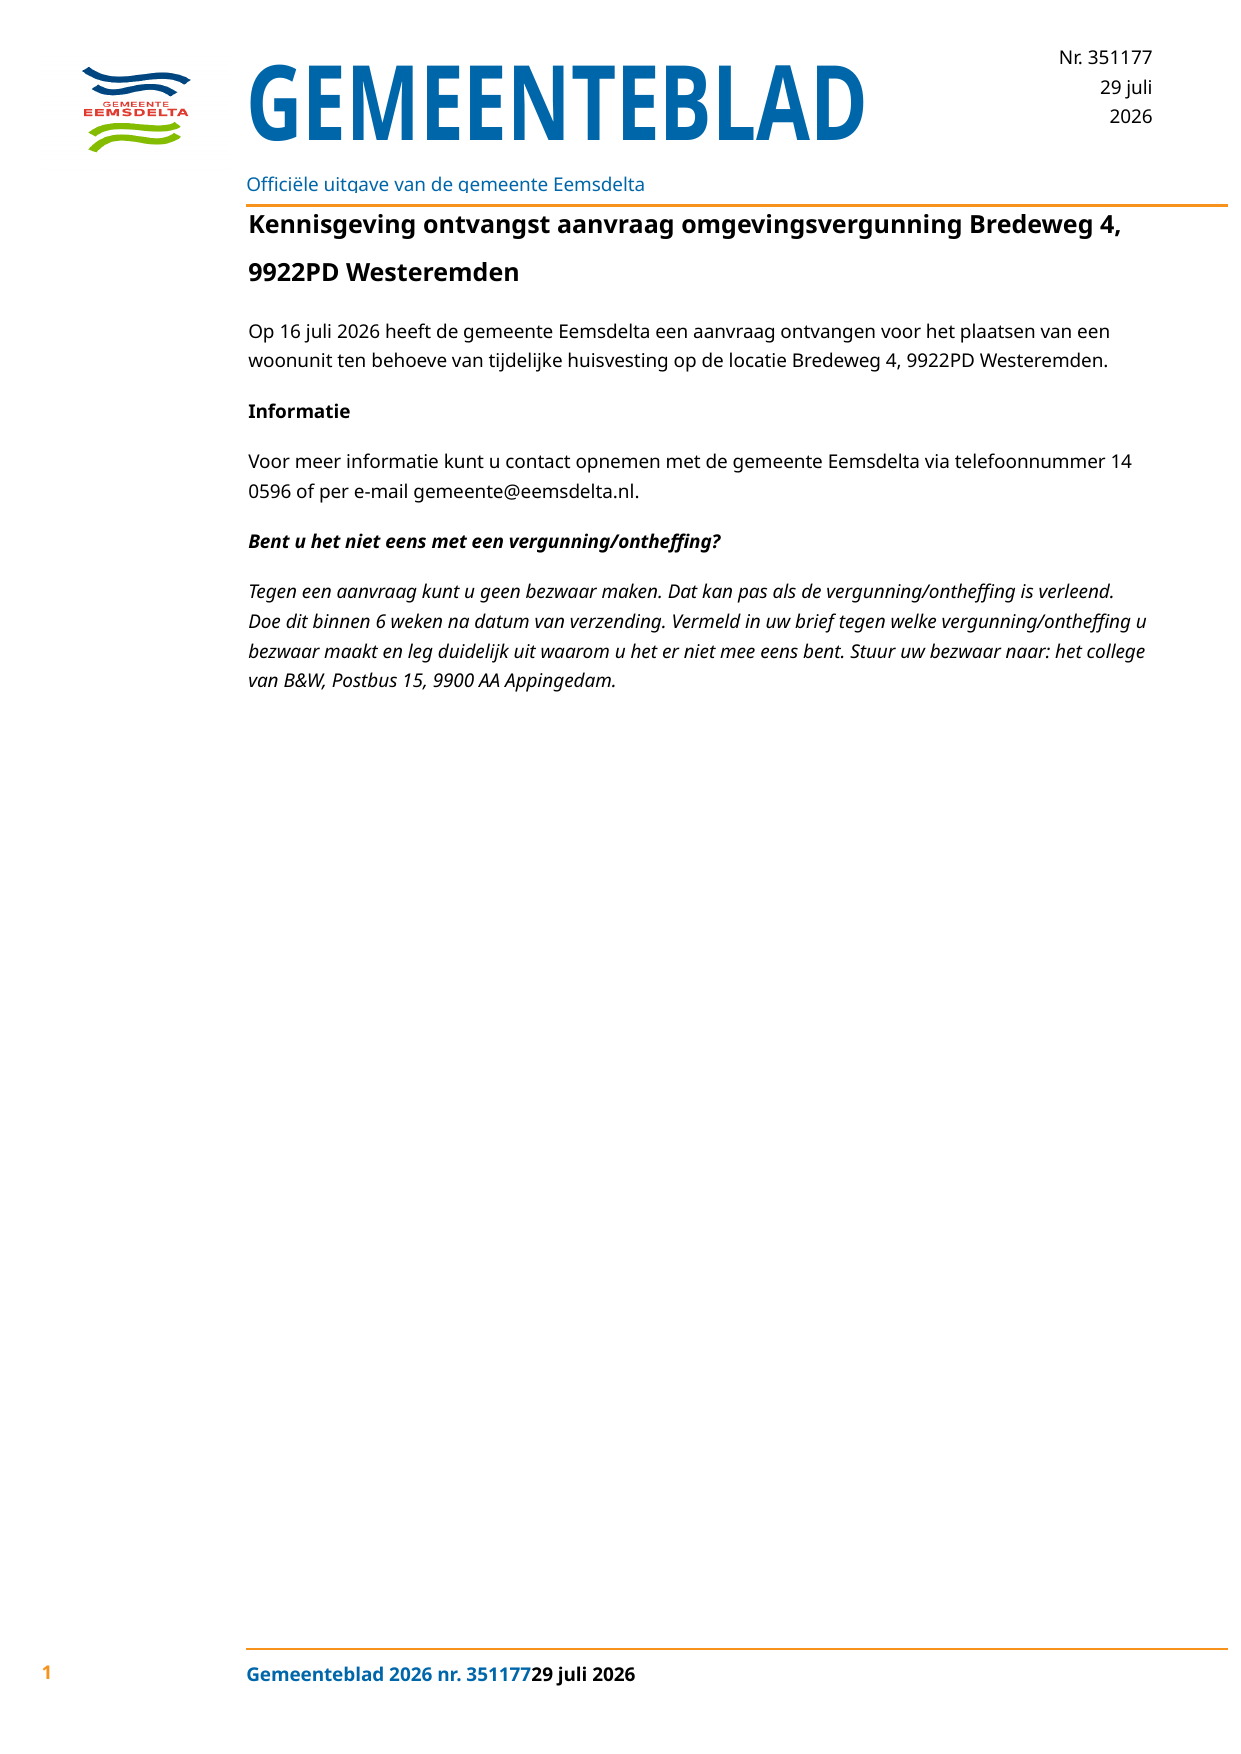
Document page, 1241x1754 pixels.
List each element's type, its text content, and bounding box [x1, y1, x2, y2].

text Op 16 juli 2026 heeft de gemeente Eemsdelta een aanvraag ontvangen voor het plaatsen van een woonunit ten behoeve van tijdelijke huisvesting op de locatie Bredeweg 4, 9922PD Westeremden. [248, 318, 1152, 373]
picture [41, 47, 231, 172]
text Voor meer informatie kunt u contact opnemen met de gemeente Eemsdelta via telefoonnummer 14 0596 of per e-mail gemeente@eemsdelta.nl. [248, 448, 1152, 504]
text Kennisgeving ontvangst aanvraag omgevingsvergunning Bredeweg 4, 9922PD Westeremden [248, 207, 1152, 288]
text Informatie [248, 398, 1152, 424]
text Bent u het niet eens met een vergunning/ontheffing? [248, 528, 1152, 554]
text Tegen een aanvraag kunt u geen bezwaar maken. Dat kan pas als de vergunning/ontheffing is verleend. Doe dit binnen 6 weken na datum van verzending. Vermeld in uw brief tegen welke vergunning/ontheffing u bezwaar maakt en leg duidelijk uit waarom u het er niet mee eens bent. Stuur uw bezwaar naar: het college van B&W, Postbus 15, 9900 AA Appingedam. [248, 579, 1152, 693]
